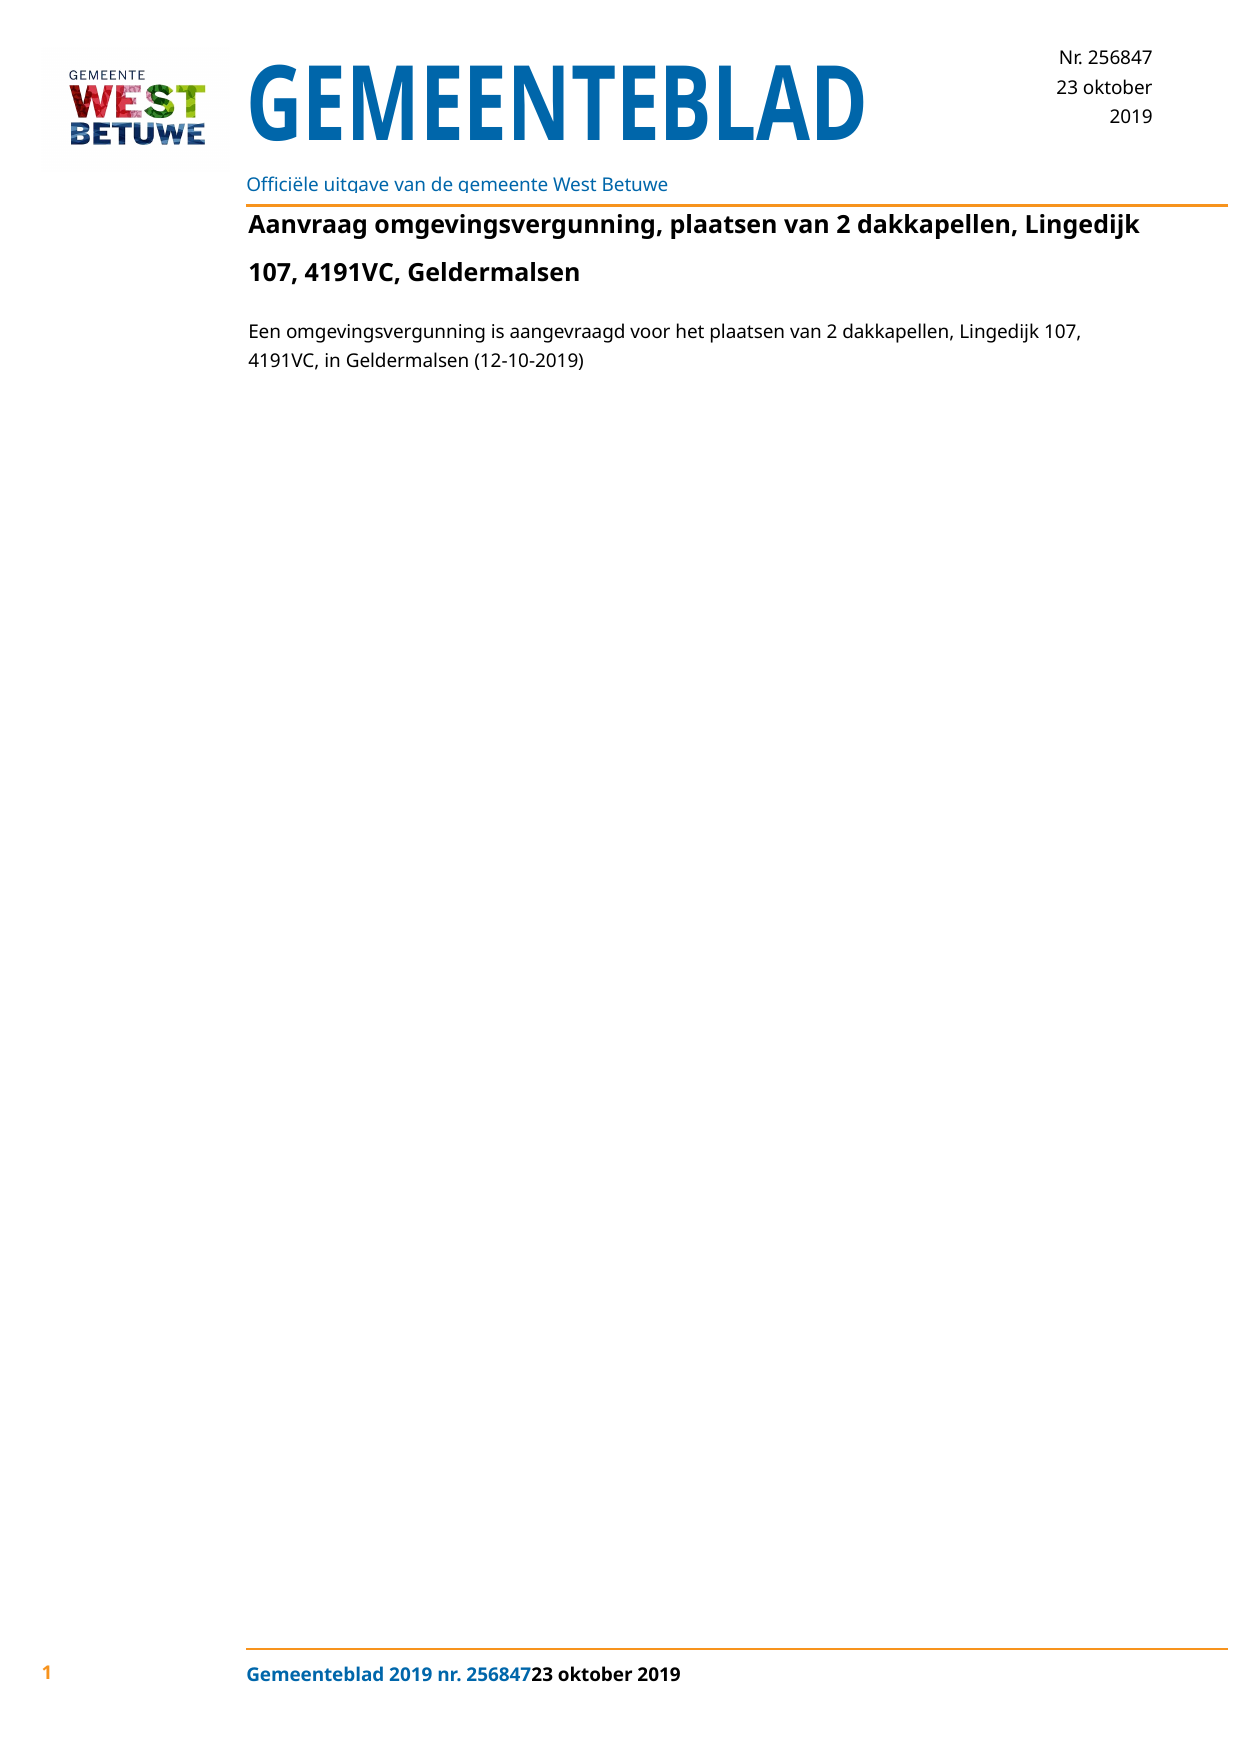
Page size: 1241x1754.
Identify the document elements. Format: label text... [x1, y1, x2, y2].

text Een omgevingsvergunning is aangevraagd voor het plaatsen van 2 dakkapellen, Lingedijk 107, 4191VC, in Geldermalsen (12-10-2019) [248, 318, 1152, 373]
picture [41, 47, 231, 172]
text Aanvraag omgevingsvergunning, plaatsen van 2 dakkapellen, Lingedijk 107, 4191VC, Geldermalsen [248, 207, 1152, 288]
